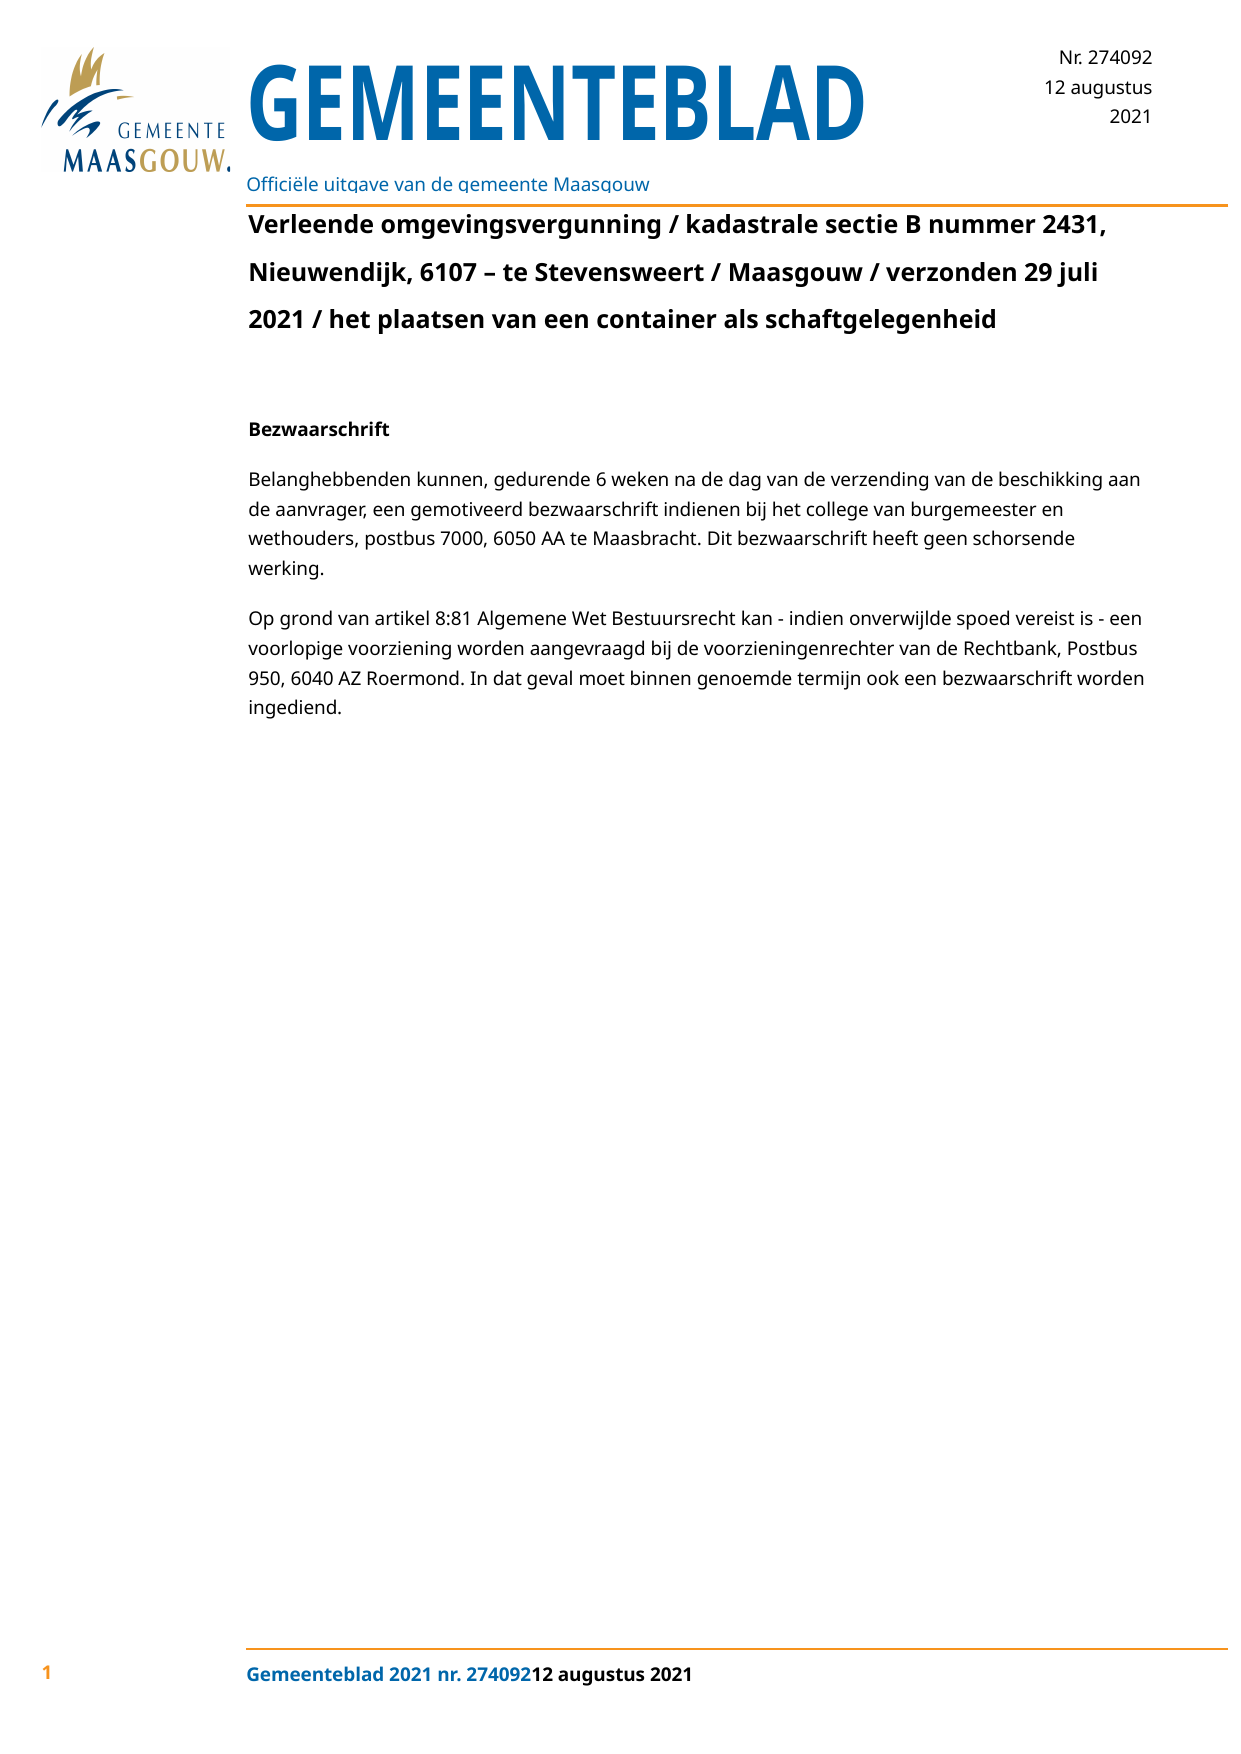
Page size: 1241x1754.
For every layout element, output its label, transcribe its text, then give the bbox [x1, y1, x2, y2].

text Bezwaarschrift [248, 416, 1152, 442]
text Belanghebbenden kunnen, gedurende 6 weken na de dag van de verzending van de beschikking aan de aanvrager, een gemotiveerd bezwaarschrift indienen bij het college van burgemeester en wethouders, postbus 7000, 6050 AA te Maasbracht. Dit bezwaarschrift heeft geen schorsende werking. [248, 466, 1152, 581]
text Op grond van artikel 8:81 Algemene Wet Bestuursrecht kan - indien onverwijlde spoed vereist is - een voorlopige voorziening worden aangevraagd bij de voorzieningenrechter van de Rechtbank, Postbus 950, 6040 AZ Roermond. In dat geval moet binnen genoemde termijn ook een bezwaarschrift worden ingediend. [248, 606, 1152, 720]
picture [41, 47, 231, 172]
text Verleende omgevingsvergunning / kadastrale sectie B nummer 2431, Nieuwendijk, 6107 – te Stevensweert / Maasgouw / verzonden 29 juli 2021 / het plaatsen van een container als schaftgelegenheid [248, 207, 1152, 336]
